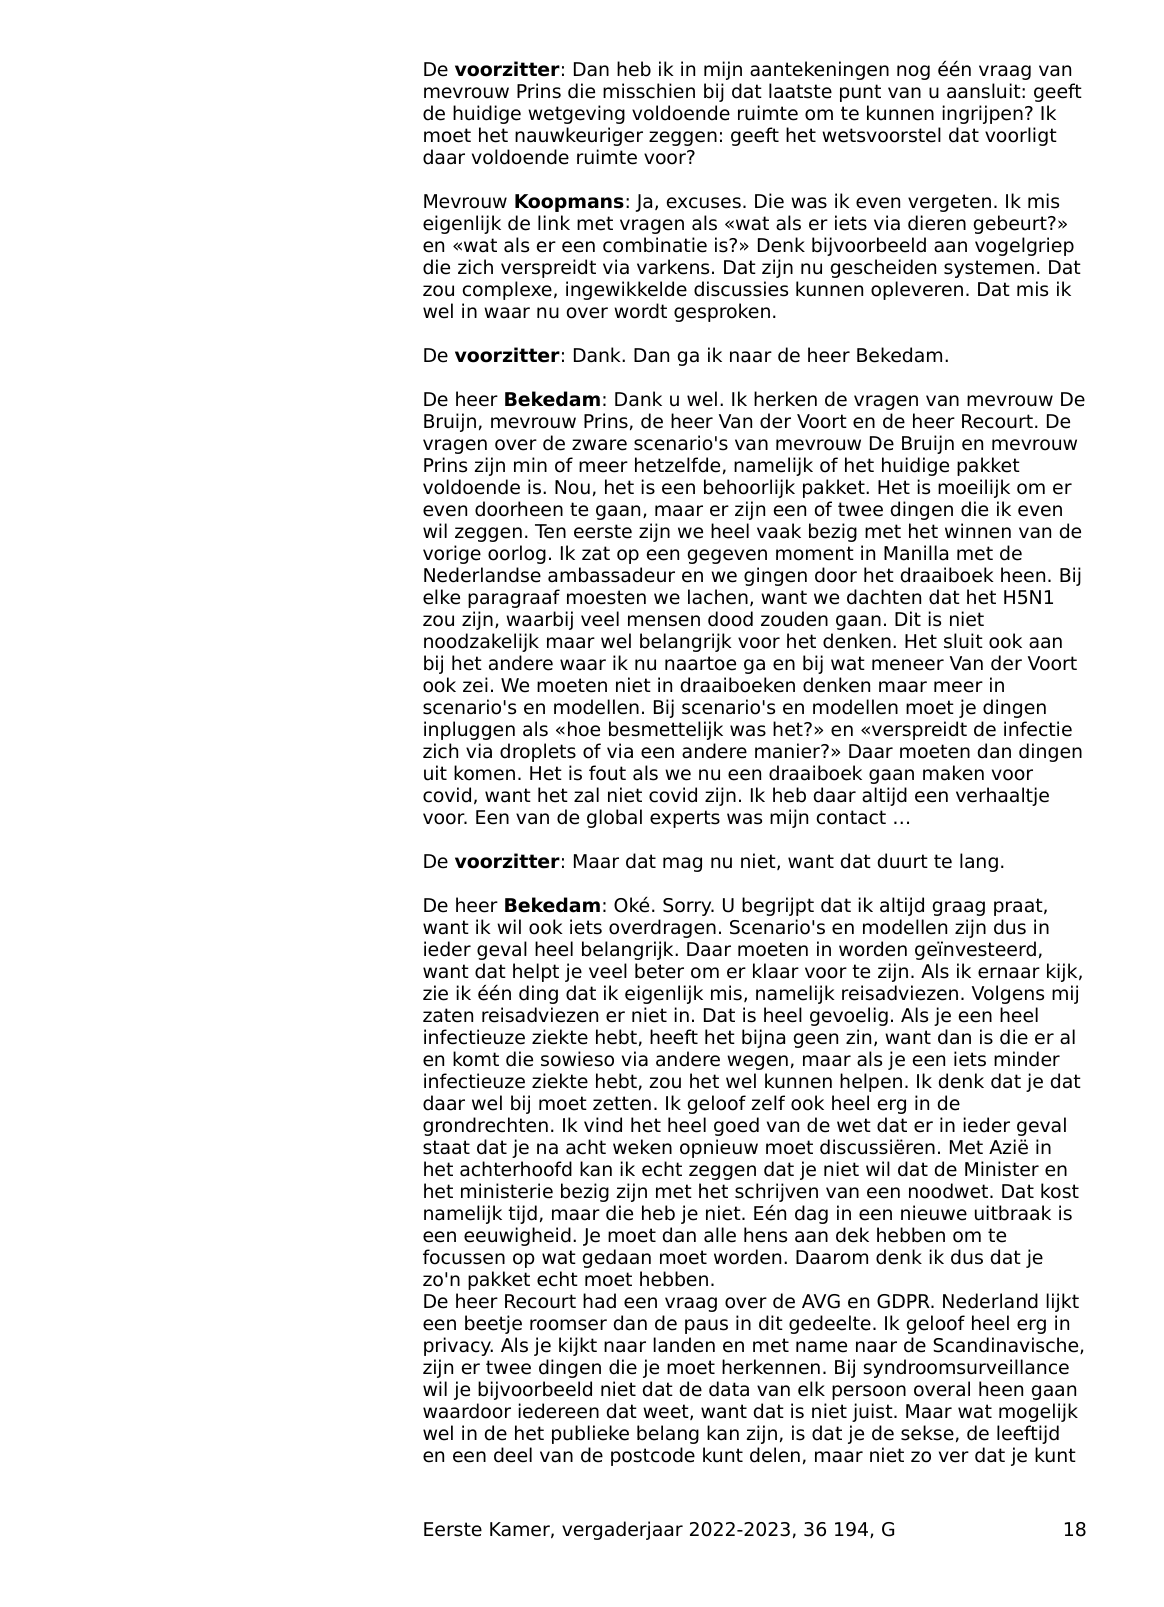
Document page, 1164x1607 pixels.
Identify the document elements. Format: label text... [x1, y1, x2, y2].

text De heer Recourt had een vraag over de AVG en GDPR. Nederland lijkt een beetje roomser dan de paus in dit gedeelte. Ik geloof heel erg in privacy. Als je kijkt naar landen en met name naar de Scandinavische, zijn er twee dingen die je moet herkennen. Bij syndroomsurveillance wil je bijvoorbeeld niet dat de data van elk persoon overal heen gaan waardoor iedereen dat weet, want dat is niet juist. Maar wat mogelijk wel in de het publieke belang kan zijn, is dat je de sekse, de leeftijd en een deel van de postcode kunt delen, maar niet zo ver dat je kunt [422, 1291, 1087, 1467]
text De voorzitter: Dan heb ik in mijn aantekeningen nog één vraag van mevrouw Prins die misschien bij dat laatste punt van u aansluit: geeft de huidige wetgeving voldoende ruimte om te kunnen ingrijpen? Ik moet het nauwkeuriger zeggen: geeft het wetsvoorstel dat voorligt daar voldoende ruimte voor? [422, 59, 1087, 169]
text De heer Bekedam: Dank u wel. Ik herken de vragen van mevrouw De Bruijn, mevrouw Prins, de heer Van der Voort en de heer Recourt. De vragen over de zware scenario's van mevrouw De Bruijn en mevrouw Prins zijn min of meer hetzelfde, namelijk of het huidige pakket voldoende is. Nou, het is een behoorlijk pakket. Het is moeilijk om er even doorheen te gaan, maar er zijn een of twee dingen die ik even wil zeggen. Ten eerste zijn we heel vaak bezig met het winnen van de vorige oorlog. Ik zat op een gegeven moment in Manilla met de Nederlandse ambassadeur en we gingen door het draaiboek heen. Bij elke paragraaf moesten we lachen, want we dachten dat het H5N1 zou zijn, waarbij veel mensen dood zouden gaan. Dit is niet noodzakelijk maar wel belangrijk voor het denken. Het sluit ook aan bij het andere waar ik nu naartoe ga en bij wat meneer Van der Voort ook zei. We moeten niet in draaiboeken denken maar meer in scenario's en modellen. Bij scenario's en modellen moet je dingen inpluggen als «hoe besmettelijk was het?» en «verspreidt de infectie zich via droplets of via een andere manier?» Daar moeten dan dingen uit komen. Het is fout als we nu een draaiboek gaan maken voor covid, want het zal niet covid zijn. Ik heb daar altijd een verhaaltje voor. Een van de global experts was mijn contact … [422, 389, 1087, 829]
text Mevrouw Koopmans: Ja, excuses. Die was ik even vergeten. Ik mis eigenlijk de link met vragen als «wat als er iets via dieren gebeurt?» en «wat als er een combinatie is?» Denk bijvoorbeeld aan vogelgriep die zich verspreidt via varkens. Dat zijn nu gescheiden systemen. Dat zou complexe, ingewikkelde discussies kunnen opleveren. Dat mis ik wel in waar nu over wordt gesproken. [422, 191, 1087, 323]
text De voorzitter: Maar dat mag nu niet, want dat duurt te lang. [422, 851, 1087, 873]
text De heer Bekedam: Oké. Sorry. U begrijpt dat ik altijd graag praat, want ik wil ook iets overdragen. Scenario's en modellen zijn dus in ieder geval heel belangrijk. Daar moeten in worden geïnvesteerd, want dat helpt je veel beter om er klaar voor te zijn. Als ik ernaar kijk, zie ik één ding dat ik eigenlijk mis, namelijk reisadviezen. Volgens mij zaten reisadviezen er niet in. Dat is heel gevoelig. Als je een heel infectieuze ziekte hebt, heeft het bijna geen zin, want dan is die er al en komt die sowieso via andere wegen, maar als je een iets minder infectieuze ziekte hebt, zou het wel kunnen helpen. Ik denk dat je dat daar wel bij moet zetten. Ik geloof zelf ook heel erg in de grondrechten. Ik vind het heel goed van de wet dat er in ieder geval staat dat je na acht weken opnieuw moet discussiëren. Met Azië in het achterhoofd kan ik echt zeggen dat je niet wil dat de Minister en het ministerie bezig zijn met het schrijven van een noodwet. Dat kost namelijk tijd, maar die heb je niet. Eén dag in een nieuwe uitbraak is een eeuwigheid. Je moet dan alle hens aan dek hebben om te focussen op wat gedaan moet worden. Daarom denk ik dus dat je zo'n pakket echt moet hebben. [422, 895, 1087, 1291]
text De voorzitter: Dank. Dan ga ik naar de heer Bekedam. [422, 345, 1087, 367]
